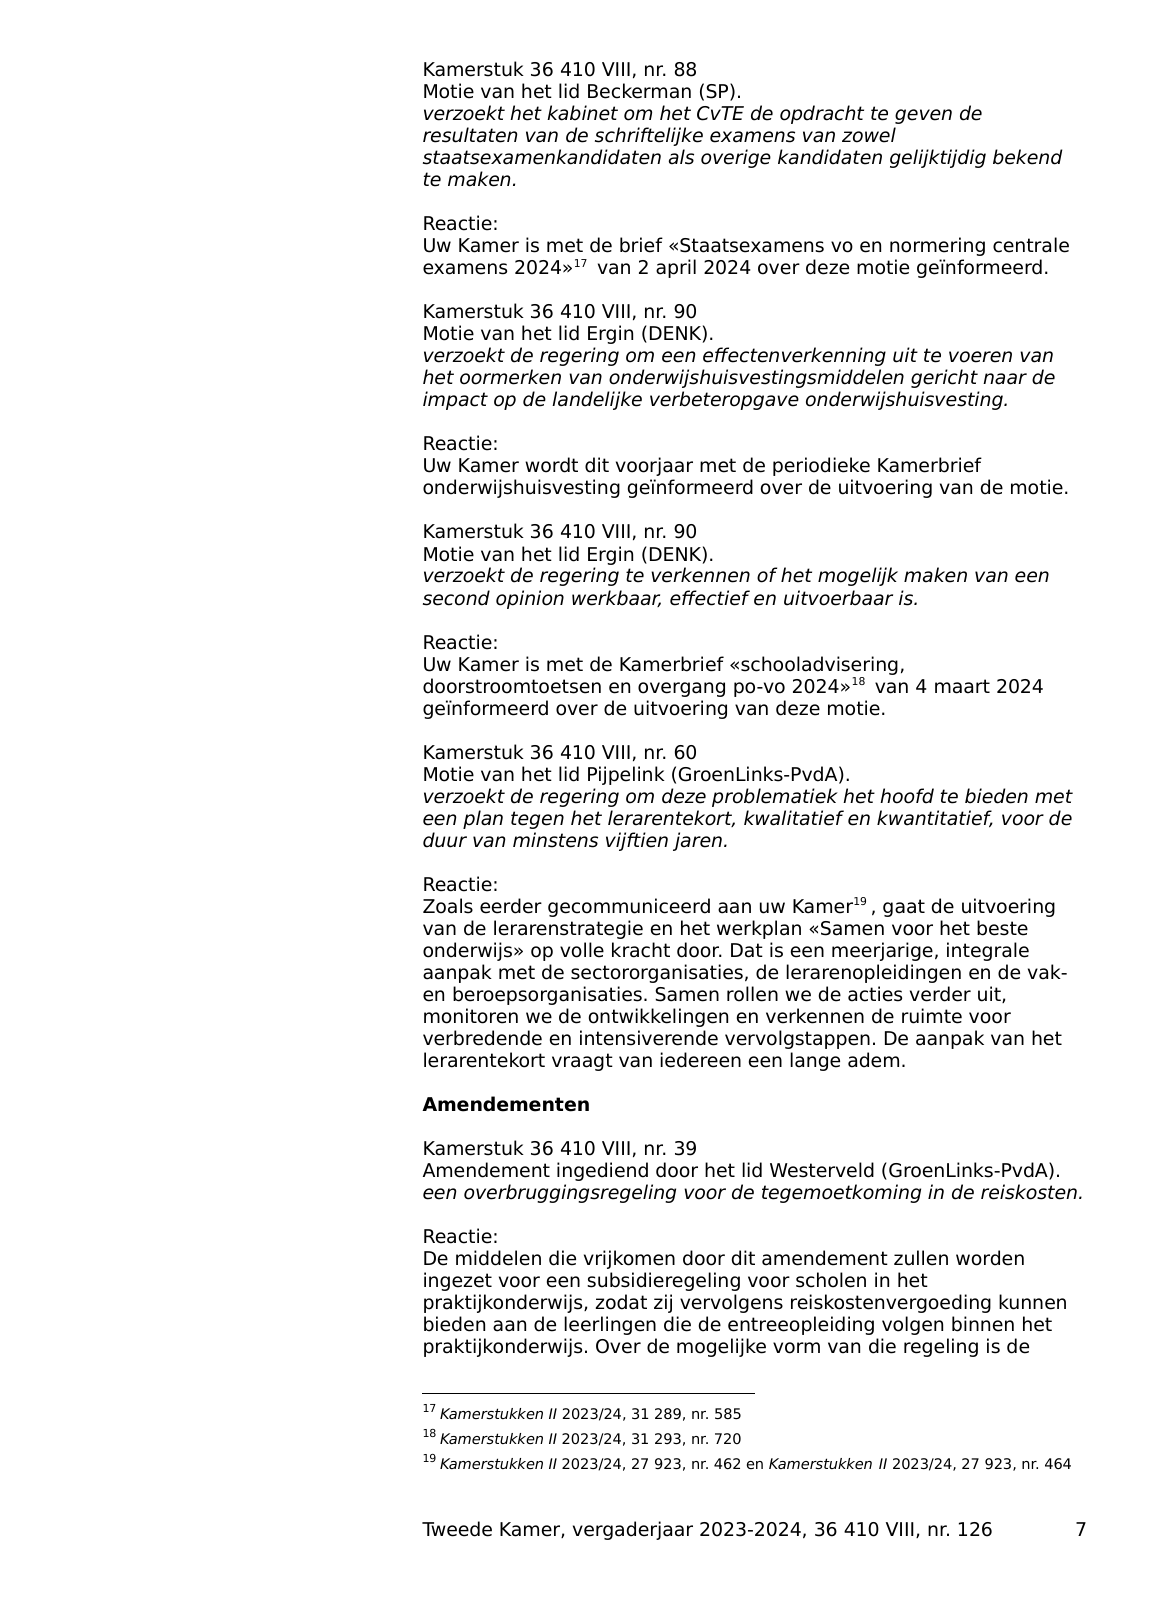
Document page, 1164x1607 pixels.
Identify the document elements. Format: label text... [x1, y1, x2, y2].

text De middelen die vrijkomen door dit amendement zullen worden ingezet voor een subsidieregeling voor scholen in het praktijkonderwijs, zodat zij vervolgens reiskostenvergoeding kunnen bieden aan de leerlingen die de entreeopleiding volgen binnen het praktijkonderwijs. Over de mogelijke vorm van die regeling is de [422, 1248, 1087, 1358]
text Kamerstukken II 2023/24, 31 293, nr. 720 [422, 1427, 1087, 1449]
text Kamerstuk 36 410 VIII, nr. 88 [422, 59, 1087, 81]
text Kamerstuk 36 410 VIII, nr. 90 [422, 521, 1087, 543]
text Kamerstuk 36 410 VIII, nr. 90 [422, 301, 1087, 323]
text Uw Kamer wordt dit voorjaar met de periodieke Kamerbrief onderwijshuisvesting geïnformeerd over de uitvoering van de motie. [422, 455, 1087, 499]
text Motie van het lid Pijpelink (GroenLinks-PvdA). [422, 764, 1087, 786]
text Zoals eerder gecommuniceerd aan uw Kamer, gaat de uitvoering van de lerarenstrategie en het werkplan «Samen voor het beste onderwijs» op volle kracht door. Dat is een meerjarige, integrale aanpak met de sectororganisaties, de lerarenopleidingen en de vak- en beroepsorganisaties. Samen rollen we de acties verder uit, monitoren we de ontwikkelingen en verkennen de ruimte voor verbredende en intensiverende vervolgstappen. De aanpak van het lerarentekort vraagt van iedereen een lange adem. [422, 896, 1087, 1072]
text Reactie: [422, 874, 1087, 896]
text Kamerstuk 36 410 VIII, nr. 39 [422, 1138, 1087, 1160]
text een overbruggingsregeling voor de tegemoetkoming in de reiskosten. [422, 1182, 1087, 1204]
text verzoekt het kabinet om het CvTE de opdracht te geven de resultaten van de schriftelijke examens van zowel staatsexamenkandidaten als overige kandidaten gelijktijdig bekend te maken. [422, 103, 1087, 191]
text Reactie: [422, 632, 1087, 653]
text Reactie: [422, 433, 1087, 455]
text Amendement ingediend door het lid Westerveld (GroenLinks-PvdA). [422, 1160, 1087, 1182]
text Kamerstukken II 2023/24, 31 289, nr. 585 [422, 1402, 1087, 1424]
text Kamerstuk 36 410 VIII, nr. 60 [422, 742, 1087, 764]
text Reactie: [422, 213, 1087, 235]
text Uw Kamer is met de Kamerbrief «schooladvisering, doorstroomtoetsen en overgang po-vo 2024» van 4 maart 2024 geïnformeerd over de uitvoering van deze motie. [422, 653, 1087, 719]
subtitle Amendementen [422, 1094, 1087, 1116]
text Motie van het lid Beckerman (SP). [422, 81, 1087, 103]
text verzoekt de regering om een effectenverkenning uit te voeren van het oormerken van onderwijshuisvestingsmiddelen gericht naar de impact op de landelijke verbeteropgave onderwijshuisvesting. [422, 345, 1087, 411]
text verzoekt de regering om deze problematiek het hoofd te bieden met een plan tegen het lerarentekort, kwalitatief en kwantitatief, voor de duur van minstens vijftien jaren. [422, 786, 1087, 852]
text Uw Kamer is met de brief «Staatsexamens vo en normering centrale examens 2024» van 2 april 2024 over deze motie geïnformeerd. [422, 235, 1087, 279]
text Motie van het lid Ergin (DENK). [422, 543, 1087, 565]
text Reactie: [422, 1226, 1087, 1248]
text Motie van het lid Ergin (DENK). [422, 323, 1087, 345]
text Kamerstukken II 2023/24, 27 923, nr. 462 en Kamerstukken II 2023/24, 27 923, nr. 464 [422, 1452, 1087, 1474]
text verzoekt de regering te verkennen of het mogelijk maken van een second opinion werkbaar, effectief en uitvoerbaar is. [422, 565, 1087, 609]
